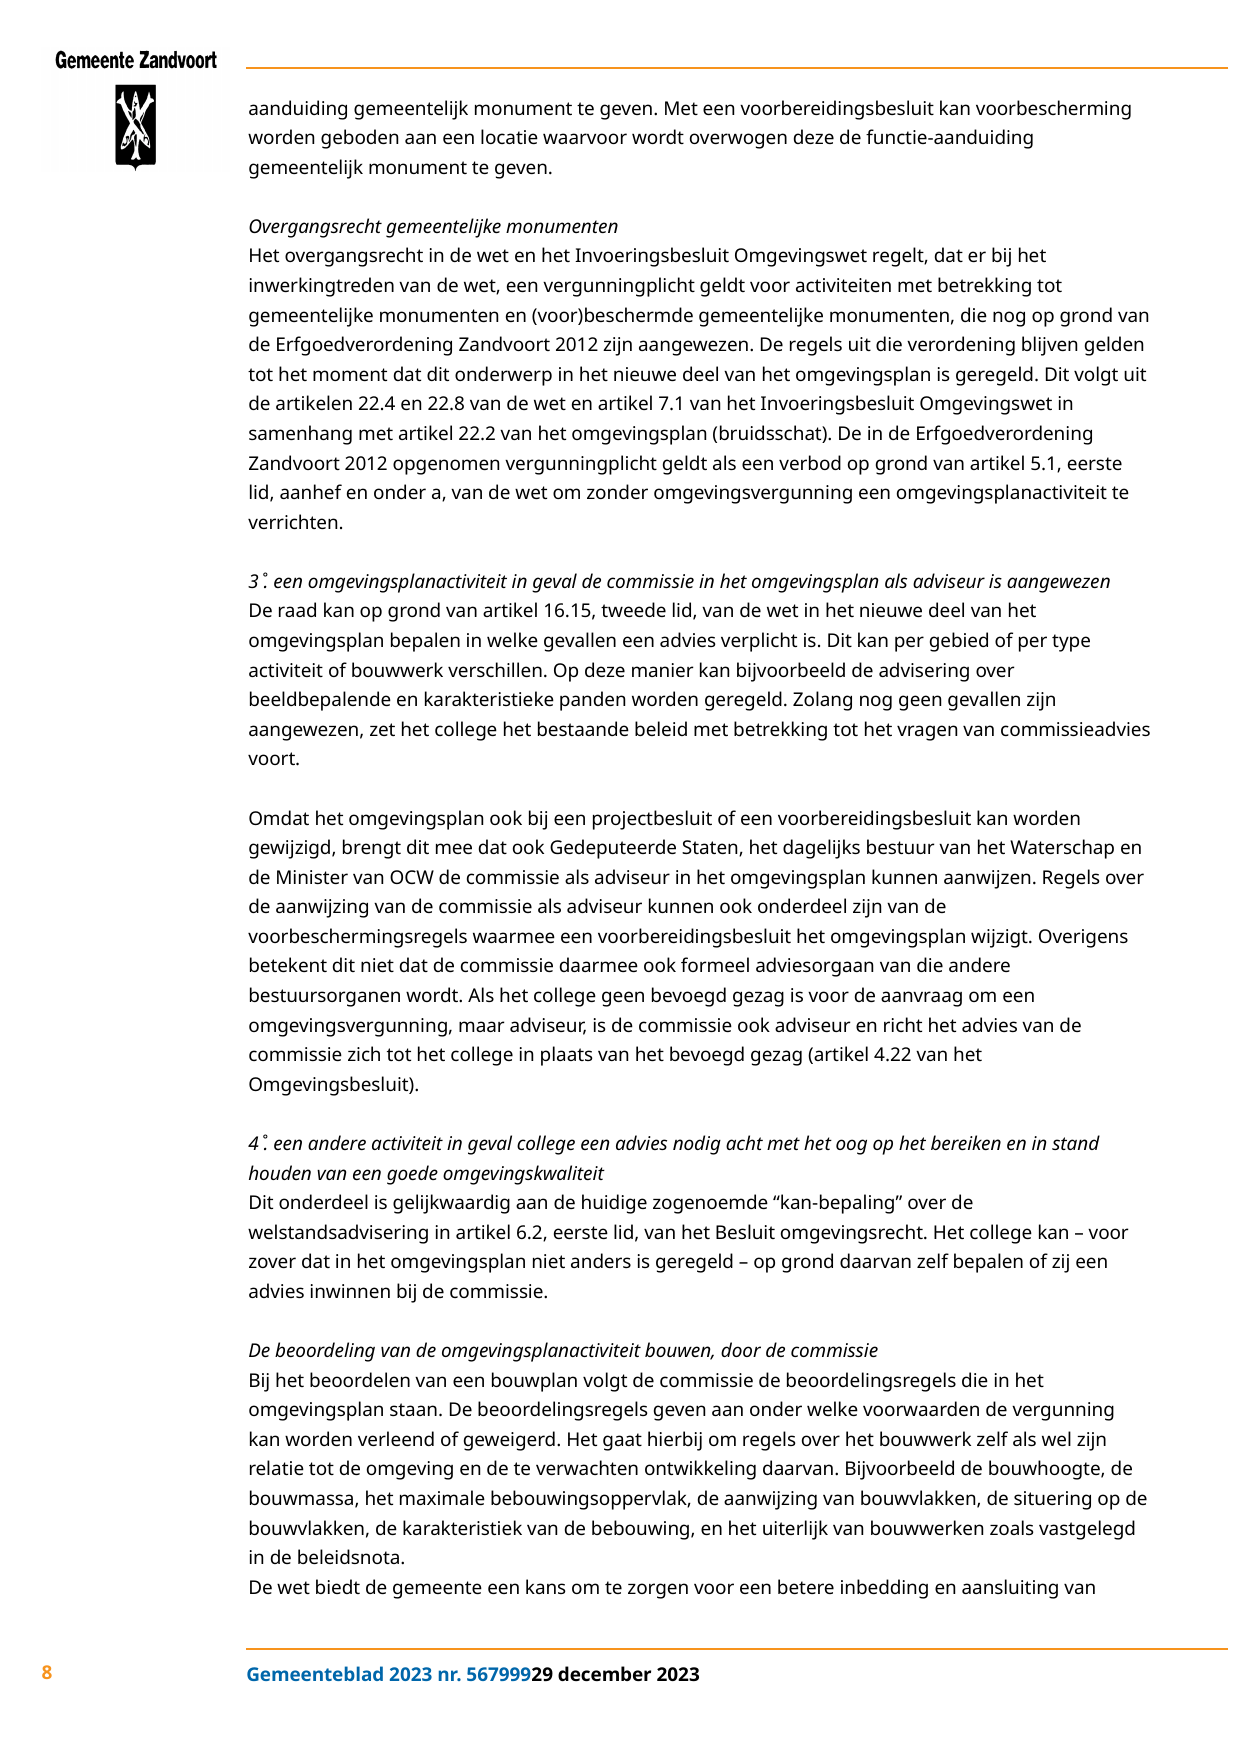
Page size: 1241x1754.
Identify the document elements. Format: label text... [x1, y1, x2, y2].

text Overgangsrecht gemeentelijke monumenten [248, 213, 1152, 239]
text aanduiding gemeentelijk monument te geven. Met een voorbereidingsbesluit kan voorbescherming worden geboden aan een locatie waarvoor wordt overwogen deze de functie-aanduiding gemeentelijk monument te geven. [248, 95, 1152, 180]
picture [41, 47, 231, 172]
text De wet biedt de gemeente een kans om te zorgen voor een betere inbedding en aansluiting van [248, 1574, 1152, 1600]
text 4 ̊. een andere activiteit in geval college een advies nodig acht met het oog op het bereiken en in stand houden van een goede omgevingskwaliteit [248, 1130, 1152, 1186]
text De beoordeling van de omgevingsplanactiviteit bouwen, door de commissie [248, 1337, 1152, 1363]
text 3 ̊. een omgevingsplanactiviteit in geval de commissie in het omgevingsplan als adviseur is aangewezen [248, 568, 1152, 594]
text Bij het beoordelen van een bouwplan volgt de commissie de beoordelingsregels die in het omgevingsplan staan. De beoordelingsregels geven aan onder welke voorwaarden de vergunning kan worden verleend of geweigerd. Het gaat hierbij om regels over het bouwwerk zelf als wel zijn relatie tot de omgeving en de te verwachten ontwikkeling daarvan. Bijvoorbeeld de bouwhoogte, de bouwmassa, het maximale bebouwingsoppervlak, de aanwijzing van bouwvlakken, de situering op de bouwvlakken, de karakteristiek van de bebouwing, en het uiterlijk van bouwwerken zoals vastgelegd in de beleidsnota. [248, 1367, 1152, 1570]
text Dit onderdeel is gelijkwaardig aan de huidige zogenoemde “kan-bepaling” over de welstandsadvisering in artikel 6.2, eerste lid, van het Besluit omgevingsrecht. Het college kan – voor zover dat in het omgevingsplan niet anders is geregeld – op grond daarvan zelf bepalen of zij een advies inwinnen bij de commissie. [248, 1189, 1152, 1304]
text Omdat het omgevingsplan ook bij een projectbesluit of een voorbereidingsbesluit kan worden gewijzigd, brengt dit mee dat ook Gedeputeerde Staten, het dagelijks bestuur van het Waterschap en de Minister van OCW de commissie als adviseur in het omgevingsplan kunnen aanwijzen. Regels over de aanwijzing van de commissie als adviseur kunnen ook onderdeel zijn van de voorbeschermingsregels waarmee een voorbereidingsbesluit het omgevingsplan wijzigt. Overigens betekent dit niet dat de commissie daarmee ook formeel adviesorgaan van die andere bestuursorganen wordt. Als het college geen bevoegd gezag is voor de aanvraag om een omgevingsvergunning, maar adviseur, is de commissie ook adviseur en richt het advies van de commissie zich tot het college in plaats van het bevoegd gezag (artikel 4.22 van het Omgevingsbesluit). [248, 805, 1152, 1097]
text Het overgangsrecht in de wet en het Invoeringsbesluit Omgevingswet regelt, dat er bij het inwerkingtreden van de wet, een vergunningplicht geldt voor activiteiten met betrekking tot gemeentelijke monumenten en (voor)beschermde gemeentelijke monumenten, die nog op grond van de Erfgoedverordening Zandvoort 2012 zijn aangewezen. De regels uit die verordening blijven gelden tot het moment dat dit onderwerp in het nieuwe deel van het omgevingsplan is geregeld. Dit volgt uit de artikelen 22.4 en 22.8 van de wet en artikel 7.1 van het Invoeringsbesluit Omgevingswet in samenhang met artikel 22.2 van het omgevingsplan (bruidsschat). De in de Erfgoedverordening Zandvoort 2012 opgenomen vergunningplicht geldt als een verbod op grond van artikel 5.1, eerste lid, aanhef en onder a, van de wet om zonder omgevingsvergunning een omgevingsplanactiviteit te verrichten. [248, 243, 1152, 535]
text De raad kan op grond van artikel 16.15, tweede lid, van de wet in het nieuwe deel van het omgevingsplan bepalen in welke gevallen een advies verplicht is. Dit kan per gebied of per type activiteit of bouwwerk verschillen. Op deze manier kan bijvoorbeeld de advisering over beeldbepalende en karakteristieke panden worden geregeld. Zolang nog geen gevallen zijn aangewezen, zet het college het bestaande beleid met betrekking tot het vragen van commissieadvies voort. [248, 598, 1152, 771]
